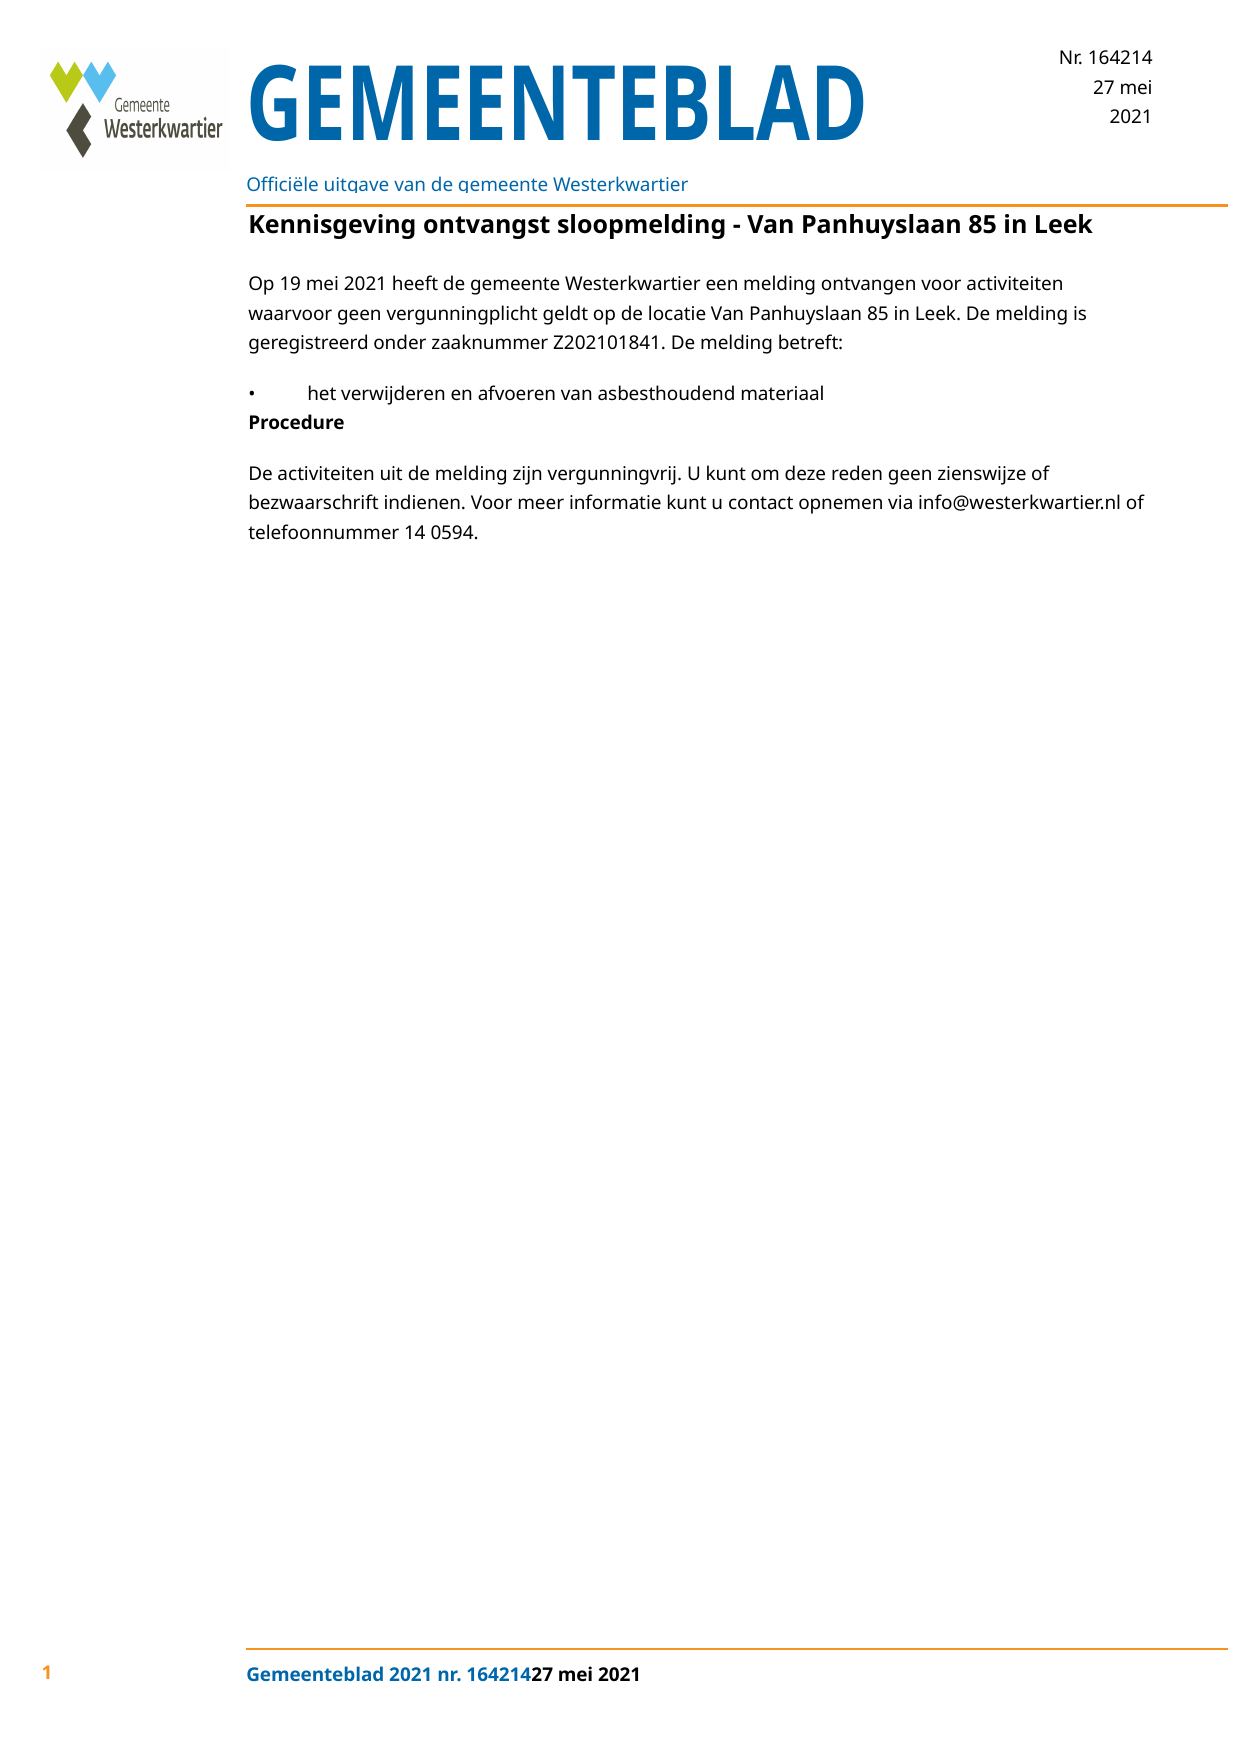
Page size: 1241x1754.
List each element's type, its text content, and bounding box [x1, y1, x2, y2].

picture [41, 47, 231, 172]
text Procedure [248, 409, 1152, 435]
text Op 19 mei 2021 heeft de gemeente Westerkwartier een melding ontvangen voor activiteiten waarvoor geen vergunningplicht geldt op de locatie Van Panhuyslaan 85 in Leek. De melding is geregistreerd onder zaaknummer Z202101841. De melding betreft: [248, 270, 1152, 355]
text Kennisgeving ontvangst sloopmelding - Van Panhuyslaan 85 in Leek [248, 207, 1152, 241]
text De activiteiten uit de melding zijn vergunningvrij. U kunt om deze reden geen zienswijze of bezwaarschrift indienen. Voor meer informatie kunt u contact opnemen via info@westerkwartier.nl of telefoonnummer 14 0594. [248, 460, 1152, 545]
list het verwijderen en afvoeren van asbesthoudend materiaal [248, 380, 1152, 406]
